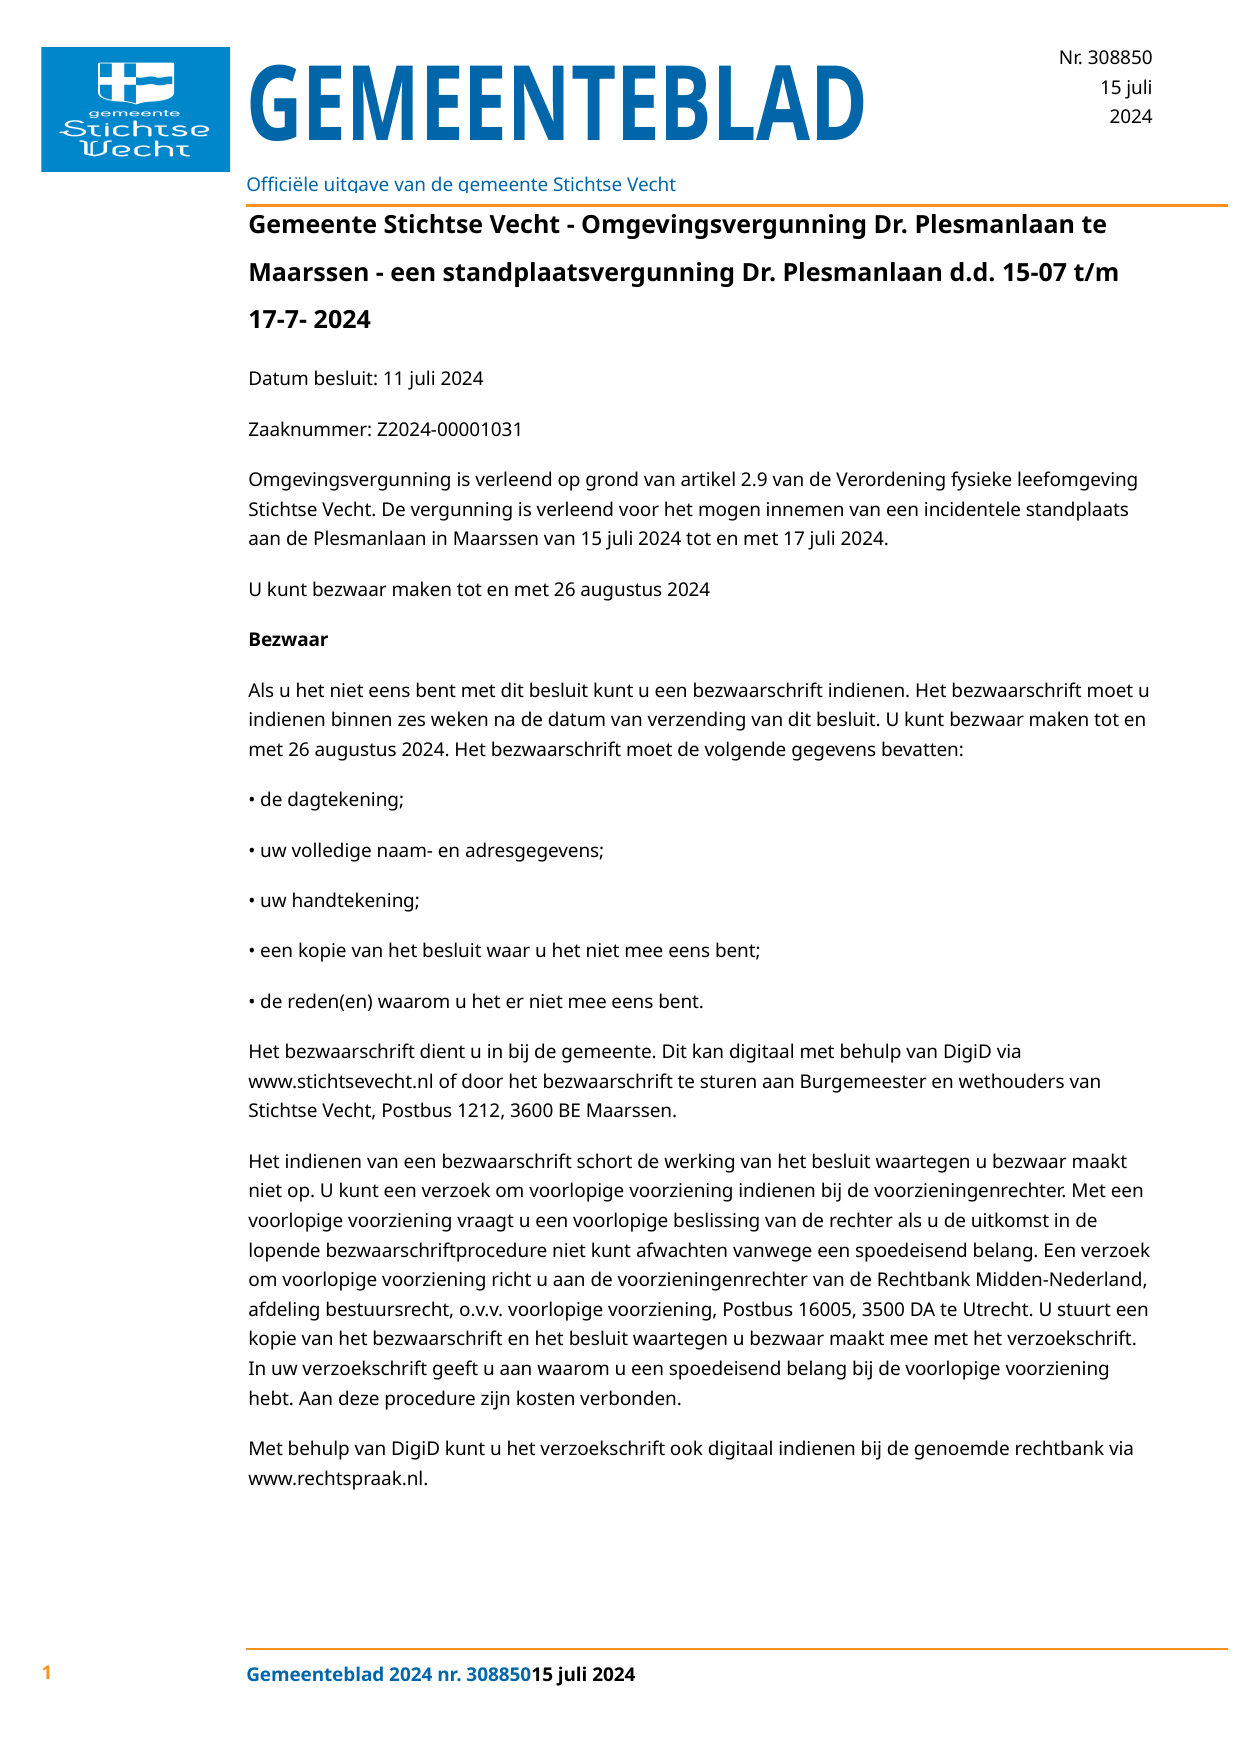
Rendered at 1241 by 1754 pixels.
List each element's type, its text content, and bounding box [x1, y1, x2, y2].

text Zaaknummer: Z2024-00001031 [248, 416, 1152, 442]
text • uw handtekening; [248, 887, 1152, 913]
picture [99, 63, 135, 101]
text Met behulp van DigiD kunt u het verzoekschrift ook digitaal indienen bij de genoemde rechtbank via www.rechtspraak.nl. [248, 1435, 1152, 1490]
text Het indienen van een bezwaarschrift schort de werking van het besluit waartegen u bezwaar maakt niet op. U kunt een verzoek om voorlopige voorziening indienen bij de voorzieningenrechter. Met een voorlopige voorziening vraagt u een voorlopige beslissing van de rechter als u de uitkomst in de lopende bezwaarschriftprocedure niet kunt afwachten vanwege een spoedeisend belang. Een verzoek om voorlopige voorziening richt u aan de voorzieningenrechter van de Rechtbank Midden-Nederland, afdeling bestuursrecht, o.v.v. voorlopige voorziening, Postbus 16005, 3500 DA te Utrecht. U stuurt een kopie van het bezwaarschrift en het besluit waartegen u bezwaar maakt mee met het verzoekschrift. In uw verzoekschrift geeft u aan waarom u een spoedeisend belang bij de voorlopige voorziening hebt. Aan deze procedure zijn kosten verbonden. [248, 1148, 1152, 1410]
text Als u het niet eens bent met dit besluit kunt u een bezwaarschrift indienen. Het bezwaarschrift moet u indienen binnen zes weken na de datum van verzending van dit besluit. U kunt bezwaar maken tot en met 26 augustus 2024. Het bezwaarschrift moet de volgende gegevens bevatten: [248, 677, 1152, 762]
text Datum besluit: 11 juli 2024 [248, 366, 1152, 391]
text • de reden(en) waarom u het er niet mee eens bent. [248, 988, 1152, 1014]
text U kunt bezwaar maken tot en met 26 augustus 2024 [248, 576, 1152, 602]
text Omgevingsvergunning is verleend op grond van artikel 2.9 van de Verordening fysieke leefomgeving Stichtse Vecht. De vergunning is verleend voor het mogen innemen van een incidentele standplaats aan de Plesmanlaan in Maarssen van 15 juli 2024 tot en met 17 juli 2024. [248, 466, 1152, 551]
text • een kopie van het besluit waar u het niet mee eens bent; [248, 938, 1152, 963]
text Gemeente Stichtse Vecht - Omgevingsvergunning Dr. Plesmanlaan te Maarssen - een standplaatsvergunning Dr. Plesmanlaan d.d. 15-07 t/m 17-7- 2024 [248, 207, 1152, 336]
text Het bezwaarschrift dient u in bij de gemeente. Dit kan digitaal met behulp van DigiD via www.stichtsevecht.nl of door het bezwaarschrift te sturen aan Burgemeester en wethouders van Stichtse Vecht, Postbus 1212, 3600 BE Maarssen. [248, 1038, 1152, 1123]
text • uw volledige naam- en adresgegevens; [248, 837, 1152, 862]
picture [137, 63, 174, 103]
text • de dagtekening; [248, 786, 1152, 812]
text Bezwaar [248, 626, 1152, 652]
